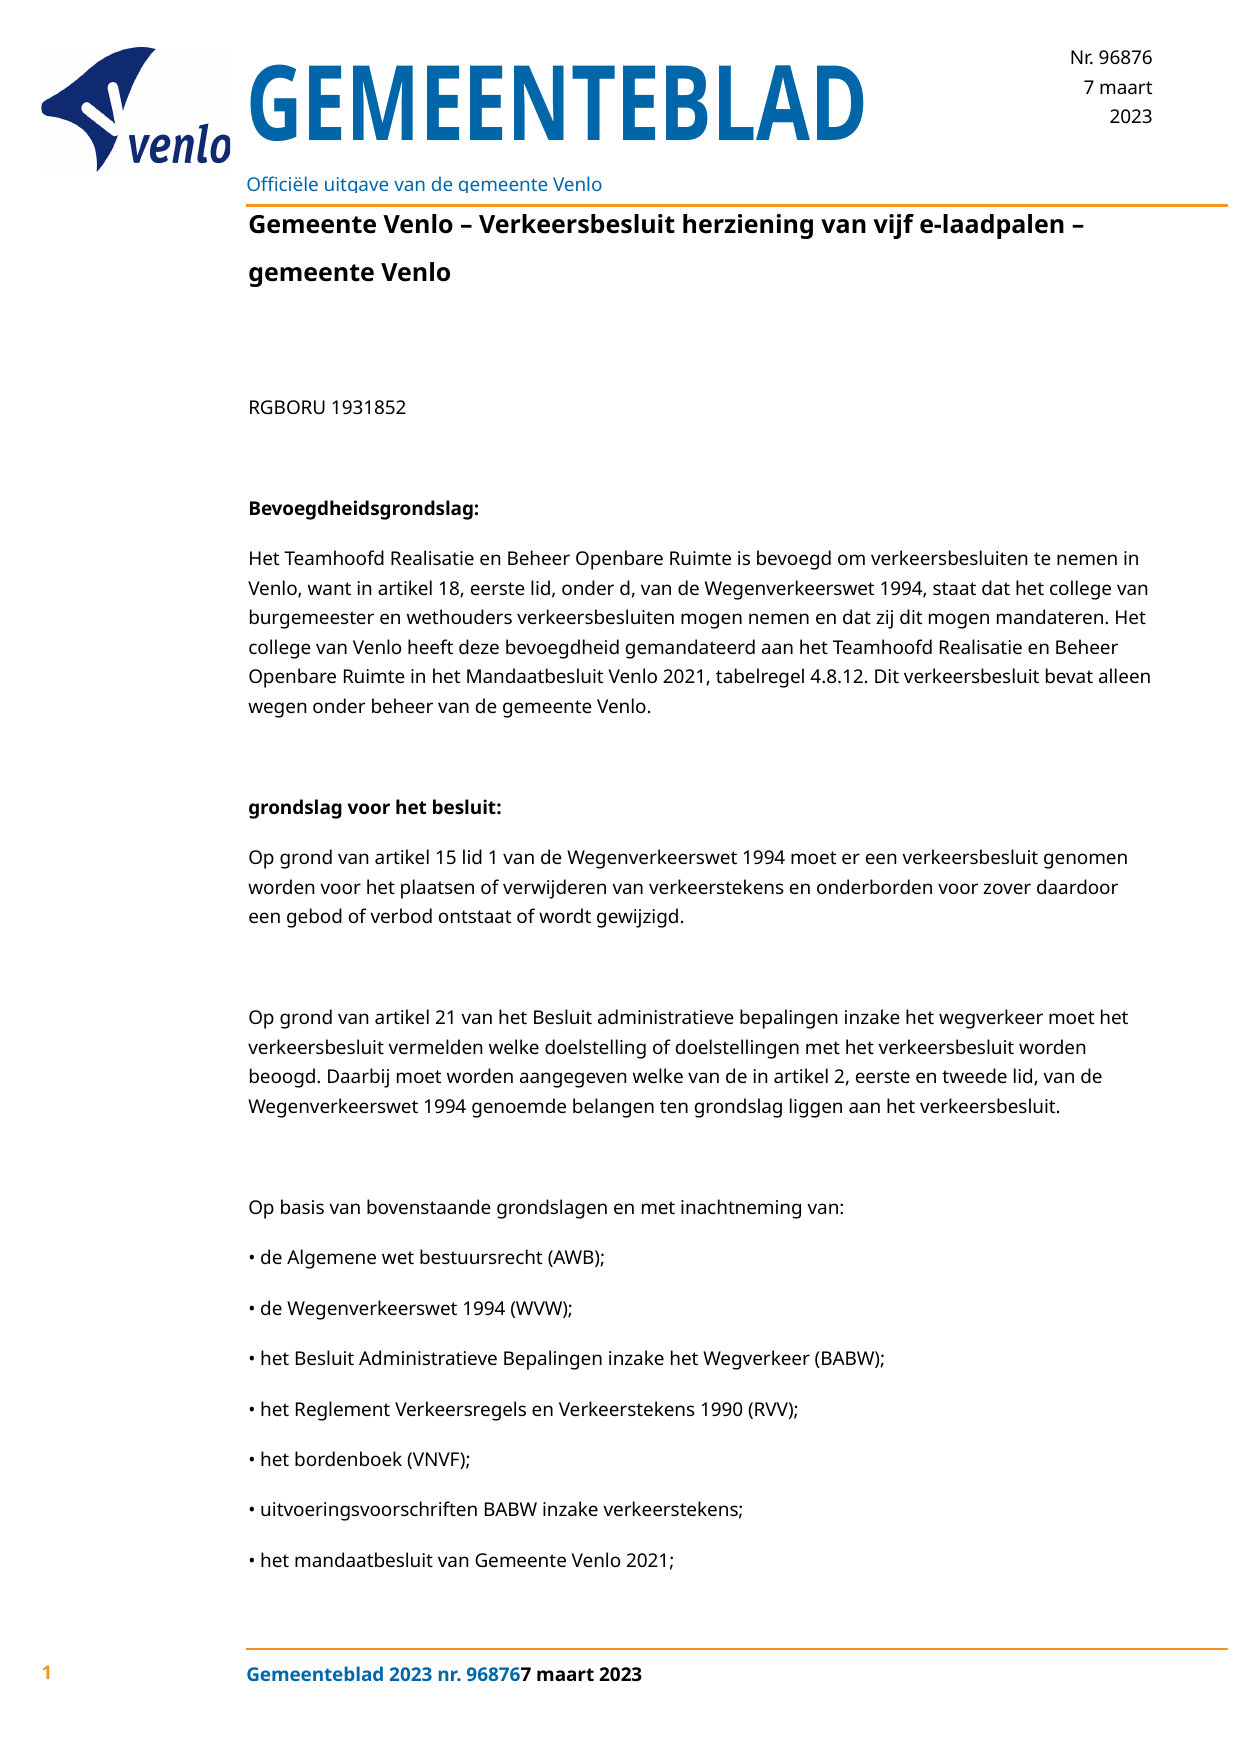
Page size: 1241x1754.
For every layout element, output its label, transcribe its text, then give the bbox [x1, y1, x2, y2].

picture [41, 47, 231, 172]
text • de Wegenverkeerswet 1994 (WVW); [248, 1295, 1152, 1321]
text Op grond van artikel 21 van het Besluit administratieve bepalingen inzake het wegverkeer moet het verkeersbesluit vermelden welke doelstelling of doelstellingen met het verkeersbesluit worden beoogd. Daarbij moet worden aangegeven welke van de in artikel 2, eerste en tweede lid, van de Wegenverkeerswet 1994 genoemde belangen ten grondslag liggen aan het verkeersbesluit. [248, 1004, 1152, 1119]
text grondslag voor het besluit: [248, 794, 1152, 820]
text • de Algemene wet bestuursrecht (AWB); [248, 1244, 1152, 1270]
text Op basis van bovenstaande grondslagen en met inachtneming van: [248, 1194, 1152, 1220]
text Het Teamhoofd Realisatie en Beheer Openbare Ruimte is bevoegd om verkeersbesluiten te nemen in Venlo, want in artikel 18, eerste lid, onder d, van de Wegenverkeerswet 1994, staat dat het college van burgemeester en wethouders verkeersbesluiten mogen nemen en dat zij dit mogen mandateren. Het college van Venlo heeft deze bevoegdheid gemandateerd aan het Teamhoofd Realisatie en Beheer Openbare Ruimte in het Mandaatbesluit Venlo 2021, tabelregel 4.8.12. Dit verkeersbesluit bevat alleen wegen onder beheer van de gemeente Venlo. [248, 545, 1152, 719]
text • het Besluit Administratieve Bepalingen inzake het Wegverkeer (BABW); [248, 1345, 1152, 1371]
text Bevoegdheidsgrondslag: [248, 495, 1152, 521]
text • het mandaatbesluit van Gemeente Venlo 2021; [248, 1547, 1152, 1573]
text Gemeente Venlo – Verkeersbesluit herziening van vijf e-laadpalen – gemeente Venlo [248, 207, 1152, 288]
text RGBORU 1931852 [248, 394, 1152, 420]
text • het bordenboek (VNVF); [248, 1446, 1152, 1472]
text • uitvoeringsvoorschriften BABW inzake verkeerstekens; [248, 1497, 1152, 1522]
text • het Reglement Verkeersregels en Verkeerstekens 1990 (RVV); [248, 1396, 1152, 1421]
text Op grond van artikel 15 lid 1 van de Wegenverkeerswet 1994 moet er een verkeersbesluit genomen worden voor het plaatsen of verwijderen van verkeerstekens en onderborden voor zover daardoor een gebod of verbod ontstaat of wordt gewijzigd. [248, 844, 1152, 929]
